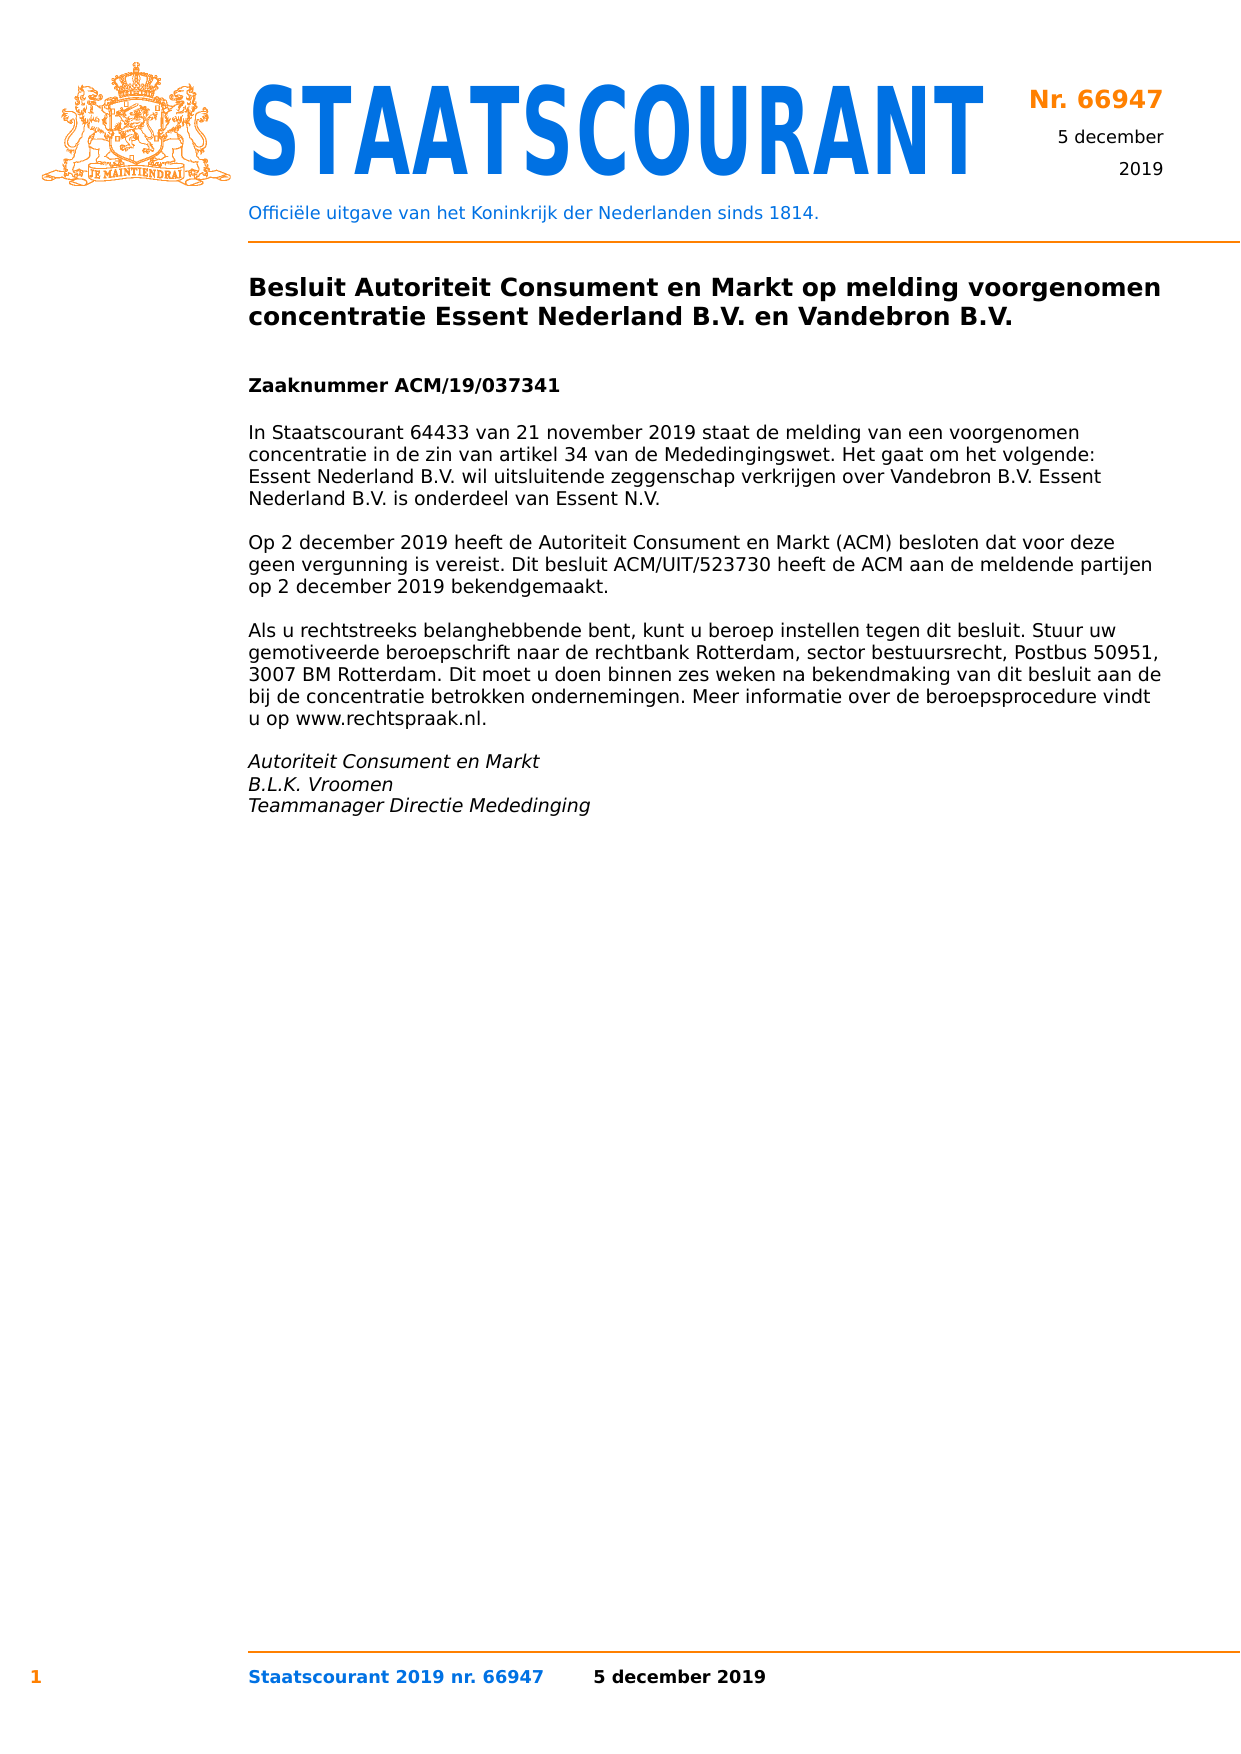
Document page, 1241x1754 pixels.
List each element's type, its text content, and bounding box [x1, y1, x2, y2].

text In Staatscourant 64433 van 21 november 2019 staat de melding van een voorgenomen concentratie in de zin van artikel 34 van de Mededingingswet. Het gaat om het volgende: Essent Nederland B.V. wil uitsluitende zeggenschap verkrijgen over Vandebron B.V. Essent Nederland B.V. is onderdeel van Essent N.V. [248, 422, 1163, 510]
subtitle Besluit Autoriteit Consument en Markt op melding voorgenomen concentratie Essent Nederland B.V. en Vandebron B.V. [248, 273, 1163, 331]
text Autoriteit Consument en Markt B.L.K. Vroomen Teammanager Directie Mededinging [248, 751, 1163, 817]
table_cell 5 december [998, 121, 1240, 153]
subtitle Zaaknummer ACM/19/037341 [248, 375, 1163, 397]
table_header Nr. 66947 [998, 62, 1240, 121]
picture [41, 62, 231, 186]
table_cell 2019 [998, 153, 1240, 203]
text Op 2 december 2019 heeft de Autoriteit Consument en Markt (ACM) besloten dat voor deze geen vergunning is vereist. Dit besluit ACM/UIT/523730 heeft de ACM aan de meldende partijen op 2 december 2019 bekendgemaakt. [248, 532, 1163, 598]
table_cell Officiële uitgave van het Koninkrijk der Nederlanden sinds 1814. [248, 203, 1240, 241]
table_header [25, 62, 248, 241]
text Als u rechtstreeks belanghebbende bent, kunt u beroep instellen tegen dit besluit. Stuur uw gemotiveerde beroepschrift naar de rechtbank Rotterdam, sector bestuursrecht, Postbus 50951, 3007 BM Rotterdam. Dit moet u doen binnen zes weken na bekendmaking van dit besluit aan de bij de concentratie betrokken ondernemingen. Meer informatie over de beroepsprocedure vindt u op www.rechtspraak.nl. [248, 620, 1163, 729]
table_header STAATSCOURANT [248, 62, 998, 203]
